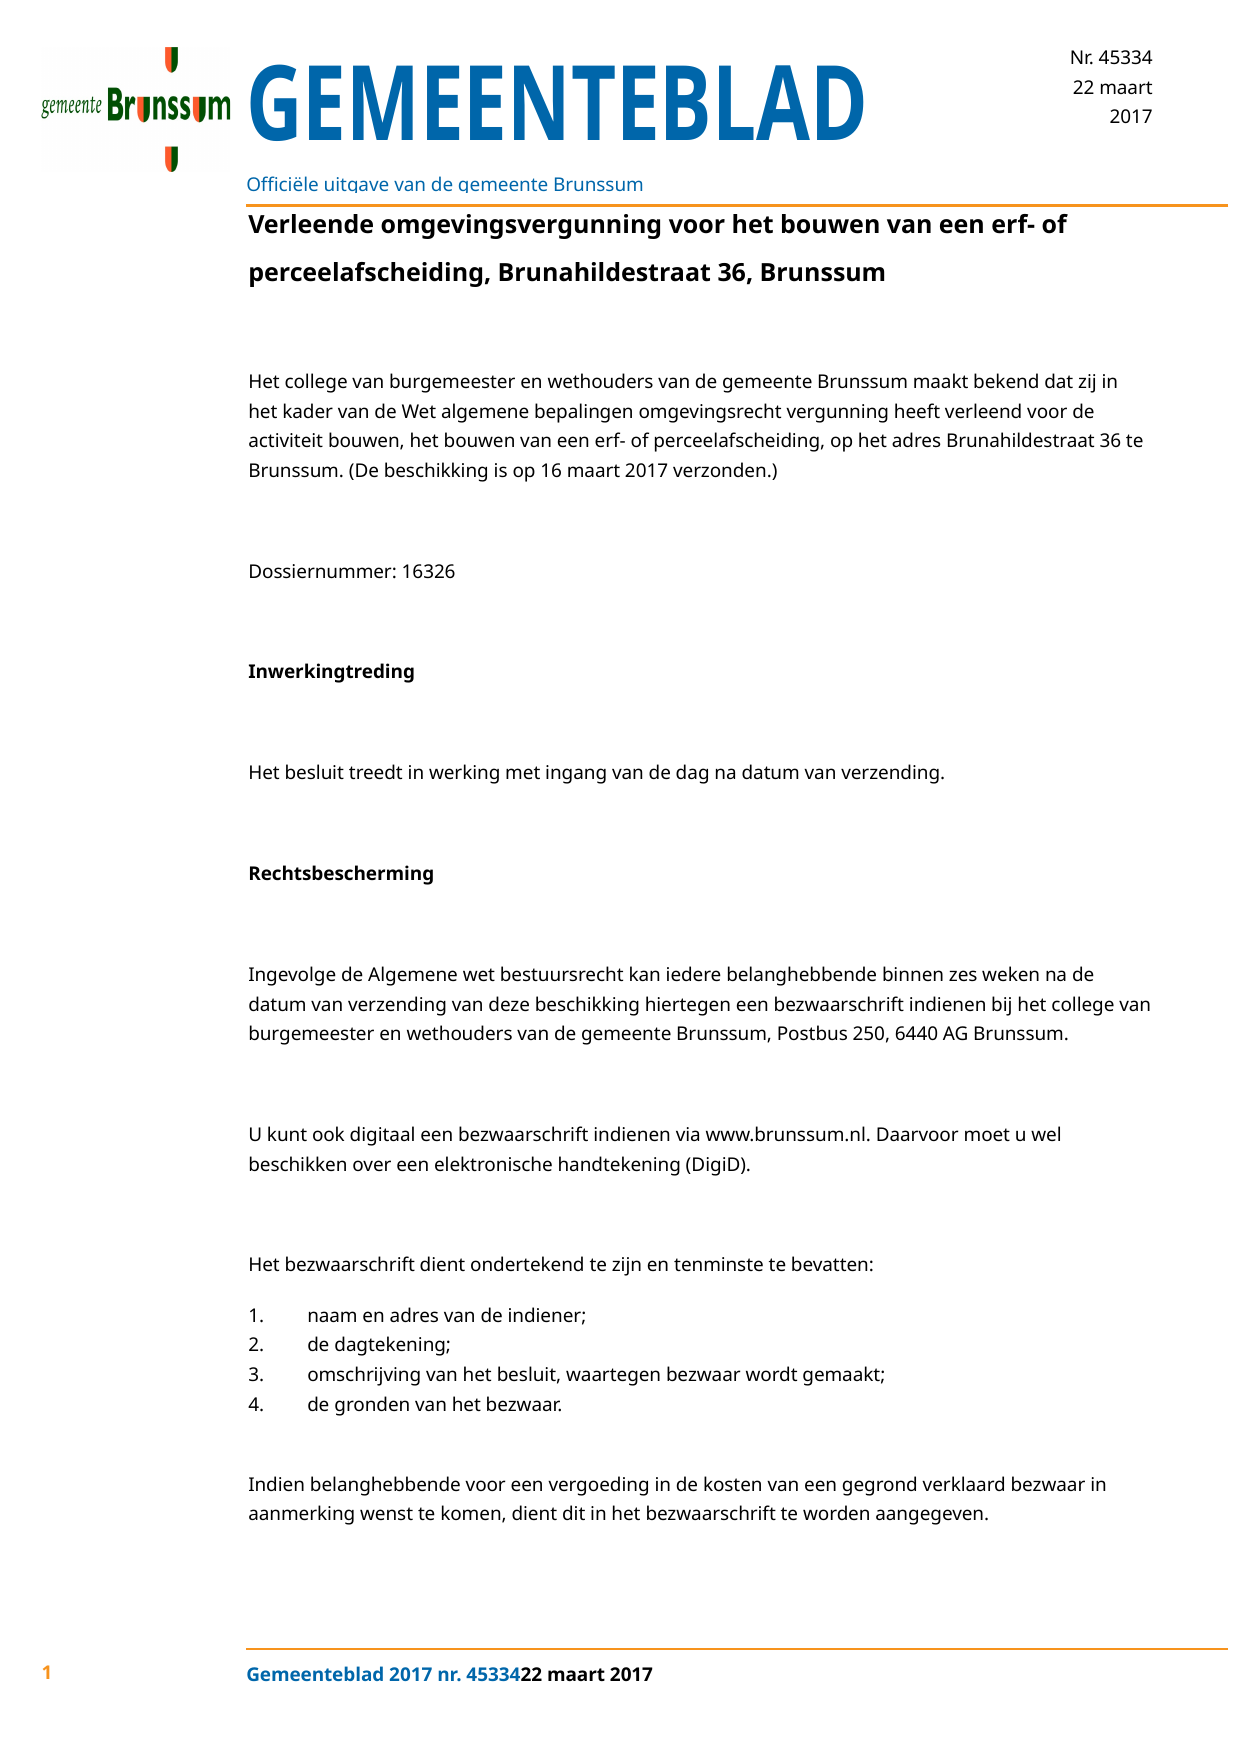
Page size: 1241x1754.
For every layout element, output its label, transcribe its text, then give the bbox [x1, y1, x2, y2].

text Rechtsbescherming [248, 860, 1152, 886]
list naam en adres van de indiener; [248, 1302, 1152, 1328]
text U kunt ook digitaal een bezwaarschrift indienen via www.brunssum.nl. Daarvoor moet u wel beschikken over een elektronische handtekening (DigiD). [248, 1121, 1152, 1177]
text Het bezwaarschrift dient ondertekend te zijn en tenminste te bevatten: [248, 1252, 1152, 1277]
text Ingevolge de Algemene wet bestuursrecht kan iedere belanghebbende binnen zes weken na de datum van verzending van deze beschikking hiertegen een bezwaarschrift indienen bij het college van burgemeester en wethouders van de gemeente Brunssum, Postbus 250, 6440 AG Brunssum. [248, 961, 1152, 1046]
text Het besluit treedt in werking met ingang van de dag na datum van verzending. [248, 759, 1152, 785]
text Inwerkingtreding [248, 659, 1152, 684]
text Verleende omgevingsvergunning voor het bouwen van een erf- of perceelafscheiding, Brunahildestraat 36, Brunssum [248, 207, 1152, 288]
list omschrijving van het besluit, waartegen bezwaar wordt gemaakt; [248, 1361, 1152, 1387]
text Het college van burgemeester en wethouders van de gemeente Brunssum maakt bekend dat zij in het kader van de Wet algemene bepalingen omgevingsrecht vergunning heeft verleend voor de activiteit bouwen, het bouwen van een erf- of perceelafscheiding, op het adres Brunahildestraat 36 te Brunssum. (De beschikking is op 16 maart 2017 verzonden.) [248, 368, 1152, 483]
picture [41, 47, 231, 172]
list de dagtekening; [248, 1332, 1152, 1357]
text Dossiernummer: 16326 [248, 558, 1152, 584]
list de gronden van het bezwaar. [248, 1391, 1152, 1417]
text Indien belanghebbende voor een vergoeding in de kosten van een gegrond verklaard bezwaar in aanmerking wenst te komen, dient dit in het bezwaarschrift te worden aangegeven. [248, 1471, 1152, 1526]
